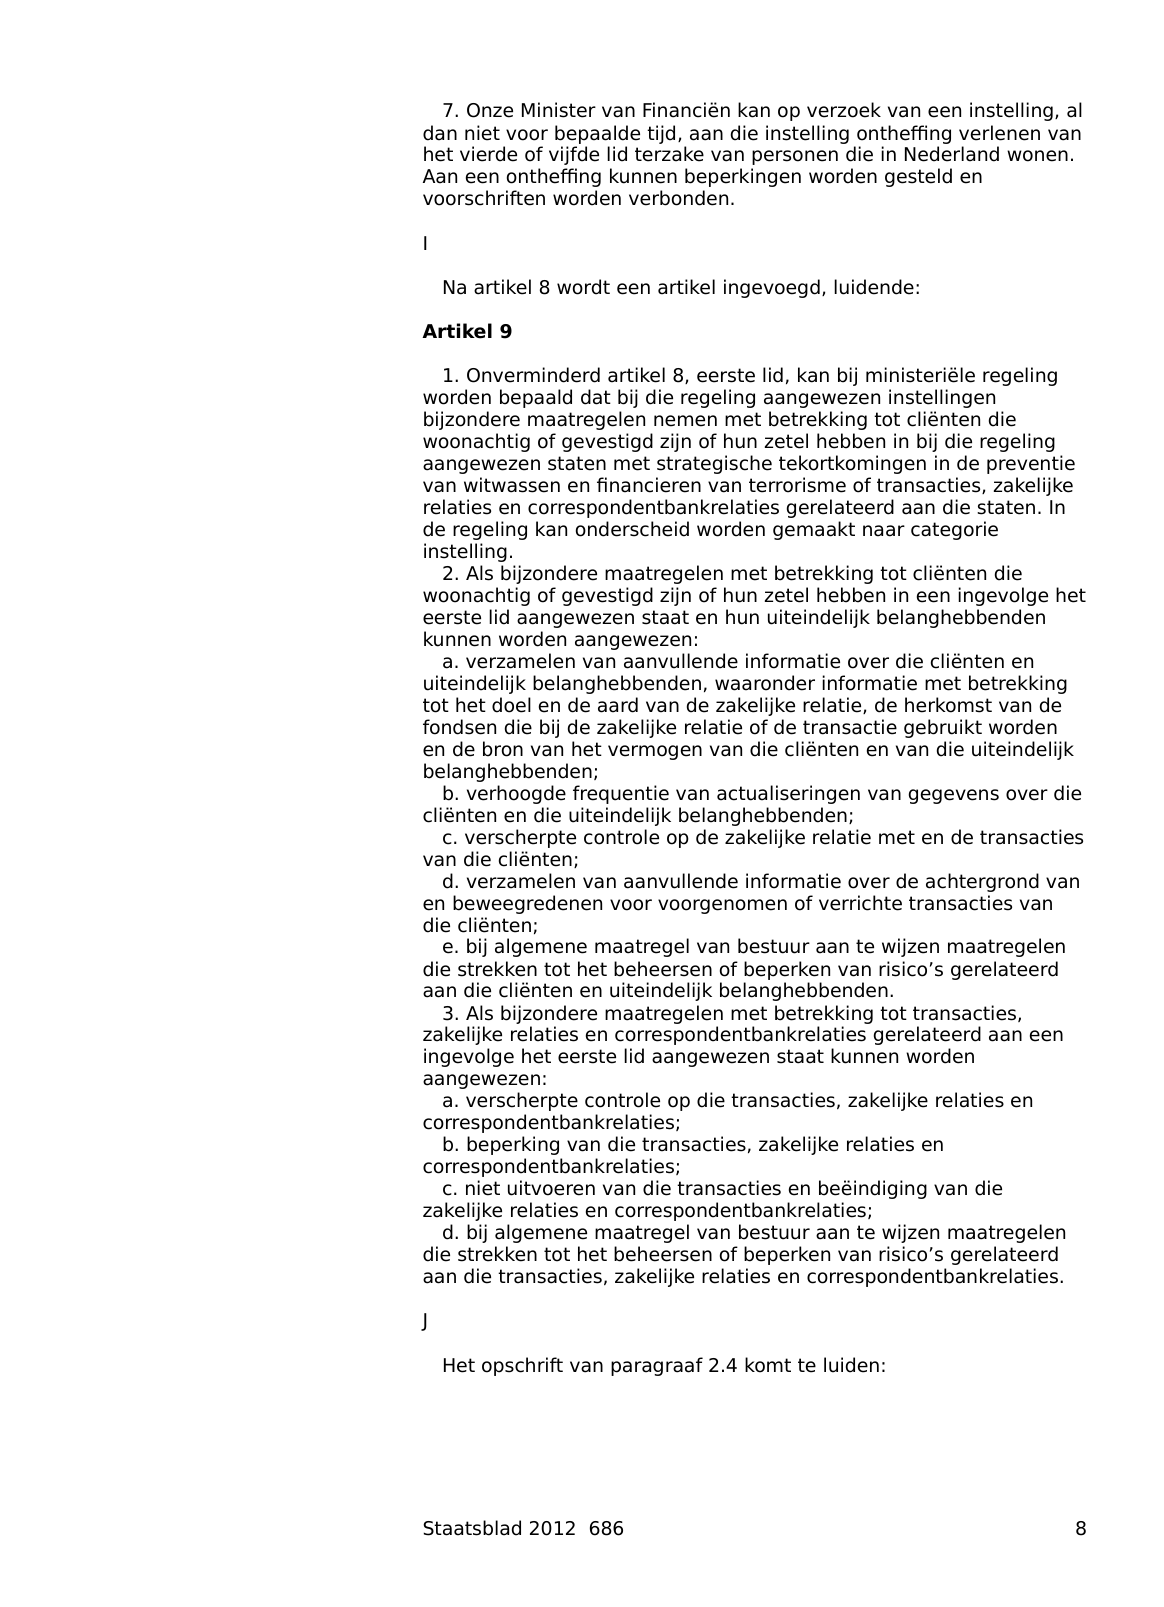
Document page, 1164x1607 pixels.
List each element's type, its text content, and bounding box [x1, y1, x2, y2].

text 3. Als bijzondere maatregelen met betrekking tot transacties, zakelijke relaties en correspondentbankrelaties gerelateerd aan een ingevolge het eerste lid aangewezen staat kunnen worden aangewezen: [422, 1002, 1087, 1090]
text d. bij algemene maatregel van bestuur aan te wijzen maatregelen die strekken tot het beheersen of beperken van risico’s gerelateerd aan die transacties, zakelijke relaties en correspondentbankrelaties. [422, 1222, 1087, 1288]
text Na artikel 8 wordt een artikel ingevoegd, luidende: [422, 277, 1087, 299]
text d. verzamelen van aanvullende informatie over de achtergrond van en beweegredenen voor voorgenomen of verrichte transacties van die cliënten; [422, 871, 1087, 936]
text 2. Als bijzondere maatregelen met betrekking tot cliënten die woonachtig of gevestigd zijn of hun zetel hebben in een ingevolge het eerste lid aangewezen staat en hun uiteindelijk belanghebbenden kunnen worden aangewezen: [422, 563, 1087, 651]
text 1. Onverminderd artikel 8, eerste lid, kan bij ministeriële regeling worden bepaald dat bij die regeling aangewezen instellingen bijzondere maatregelen nemen met betrekking tot cliënten die woonachtig of gevestigd zijn of hun zetel hebben in bij die regeling aangewezen staten met strategische tekortkomingen in de preventie van witwassen en financieren van terrorisme of transacties, zakelijke relaties en correspondentbankrelaties gerelateerd aan die staten. In de regeling kan onderscheid worden gemaakt naar categorie instelling. [422, 365, 1087, 563]
text Het opschrift van paragraaf 2.4 komt te luiden: [422, 1354, 1087, 1376]
text e. bij algemene maatregel van bestuur aan te wijzen maatregelen die strekken tot het beheersen of beperken van risico’s gerelateerd aan die cliënten en uiteindelijk belanghebbenden. [422, 936, 1087, 1002]
text I [422, 232, 1087, 254]
text c. verscherpte controle op de zakelijke relatie met en de transacties van die cliënten; [422, 827, 1087, 871]
text b. verhoogde frequentie van actualiseringen van gegevens over die cliënten en die uiteindelijk belanghebbenden; [422, 783, 1087, 827]
text a. verzamelen van aanvullende informatie over die cliënten en uiteindelijk belanghebbenden, waaronder informatie met betrekking tot het doel en de aard van de zakelijke relatie, de herkomst van de fondsen die bij de zakelijke relatie of de transactie gebruikt worden en de bron van het vermogen van die cliënten en van die uiteindelijk belanghebbenden; [422, 651, 1087, 783]
text c. niet uitvoeren van die transacties en beëindiging van die zakelijke relaties en correspondentbankrelaties; [422, 1178, 1087, 1222]
subtitle Artikel 9 [422, 321, 1087, 343]
text a. verscherpte controle op die transacties, zakelijke relaties en correspondentbankrelaties; [422, 1090, 1087, 1134]
text J [422, 1310, 1087, 1332]
text 7. Onze Minister van Financiën kan op verzoek van een instelling, al dan niet voor bepaalde tijd, aan die instelling ontheffing verlenen van het vierde of vijfde lid terzake van personen die in Nederland wonen. Aan een ontheffing kunnen beperkingen worden gesteld en voorschriften worden verbonden. [422, 100, 1087, 210]
text b. beperking van die transacties, zakelijke relaties en correspondentbankrelaties; [422, 1134, 1087, 1178]
